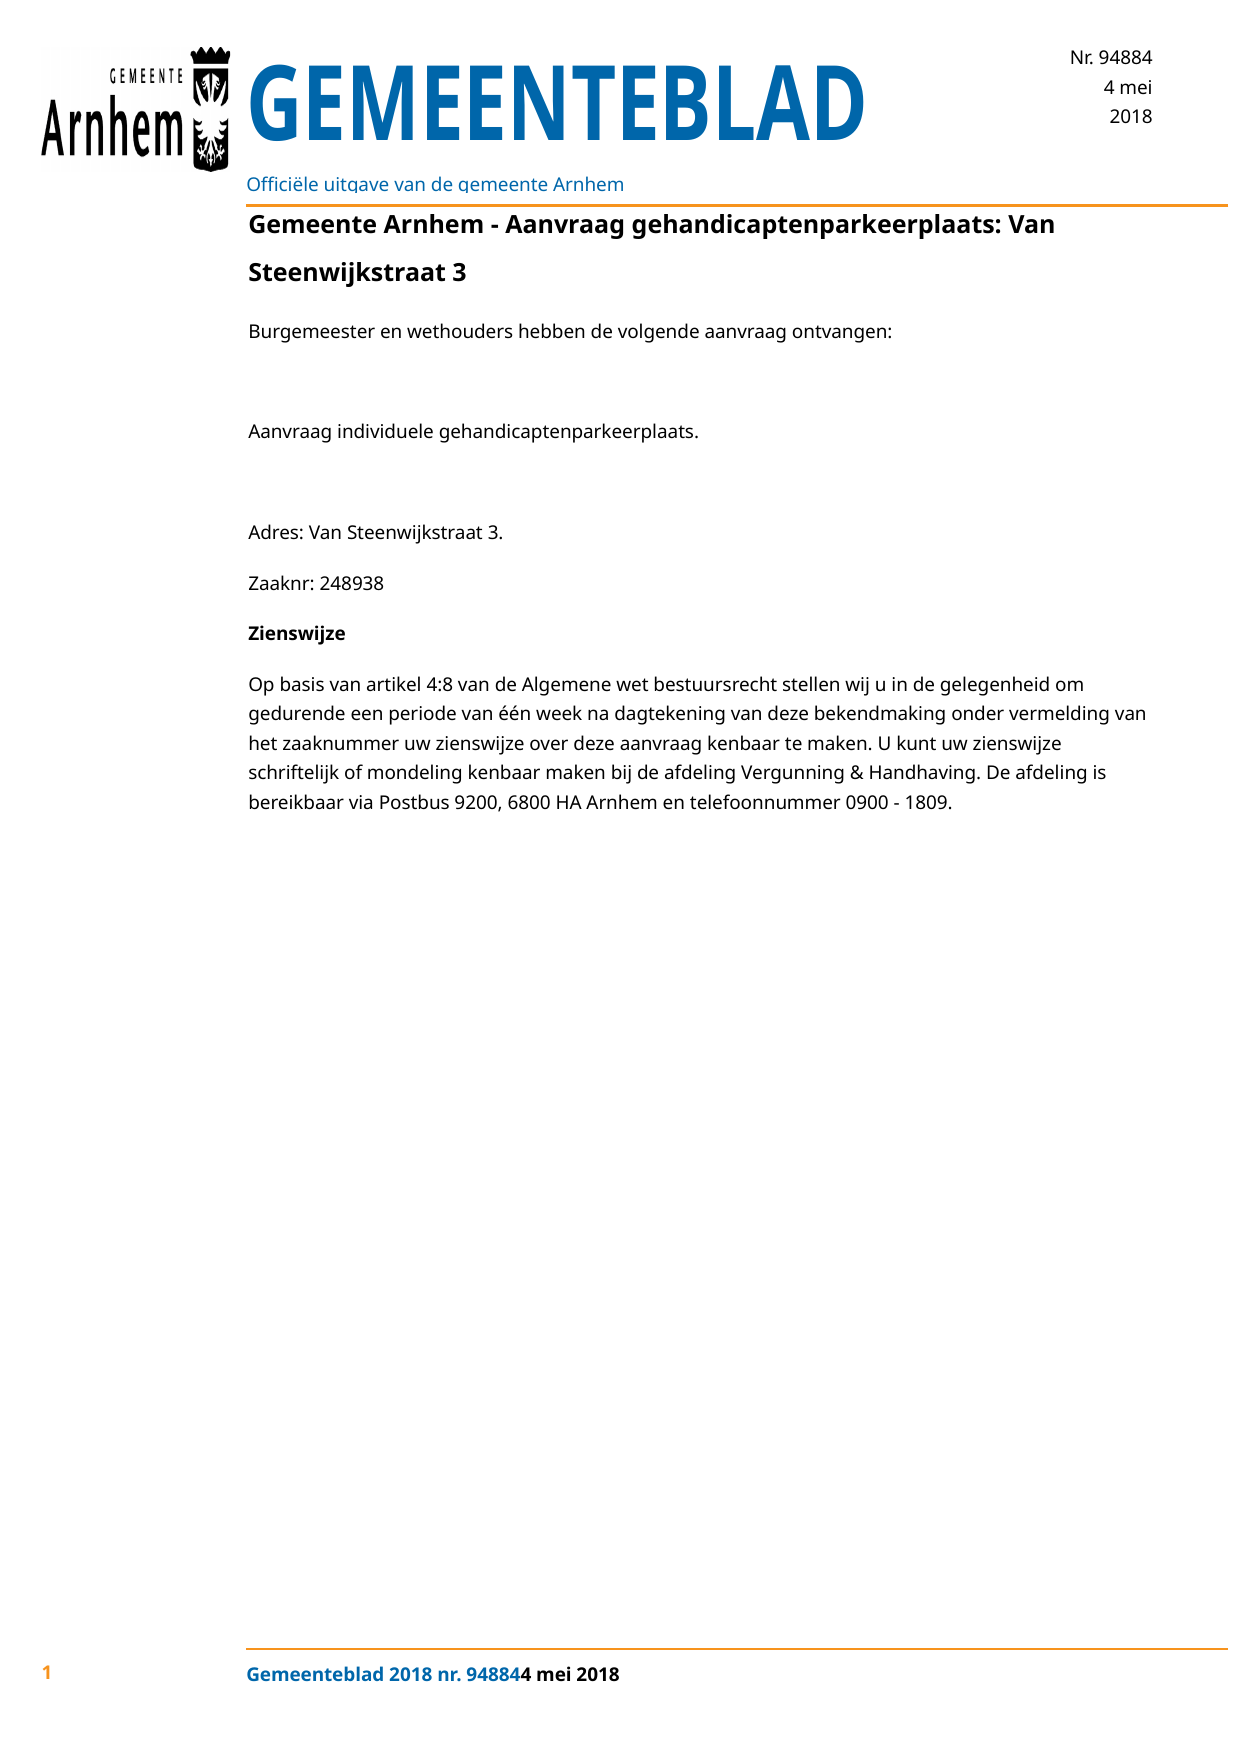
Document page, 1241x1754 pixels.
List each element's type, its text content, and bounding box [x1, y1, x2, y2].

text Zienswijze [248, 620, 1152, 646]
text Burgemeester en wethouders hebben de volgende aanvraag ontvangen: [248, 318, 1152, 344]
text Adres: Van Steenwijkstraat 3. [248, 519, 1152, 545]
text Op basis van artikel 4:8 van de Algemene wet bestuursrecht stellen wij u in de gelegenheid om gedurende een periode van één week na dagtekening van deze bekendmaking onder vermelding van het zaaknummer uw zienswijze over deze aanvraag kenbaar te maken. U kunt uw zienswijze schriftelijk of mondeling kenbaar maken bij de afdeling Vergunning & Handhaving. De afdeling is bereikbaar via Postbus 9200, 6800 HA Arnhem en telefoonnummer 0900 - 1809. [248, 671, 1152, 815]
text Zaaknr: 248938 [248, 570, 1152, 596]
text Gemeente Arnhem - Aanvraag gehandicaptenparkeerplaats: Van Steenwijkstraat 3 [248, 207, 1152, 288]
text Aanvraag individuele gehandicaptenparkeerplaats. [248, 419, 1152, 444]
picture [41, 47, 231, 172]
